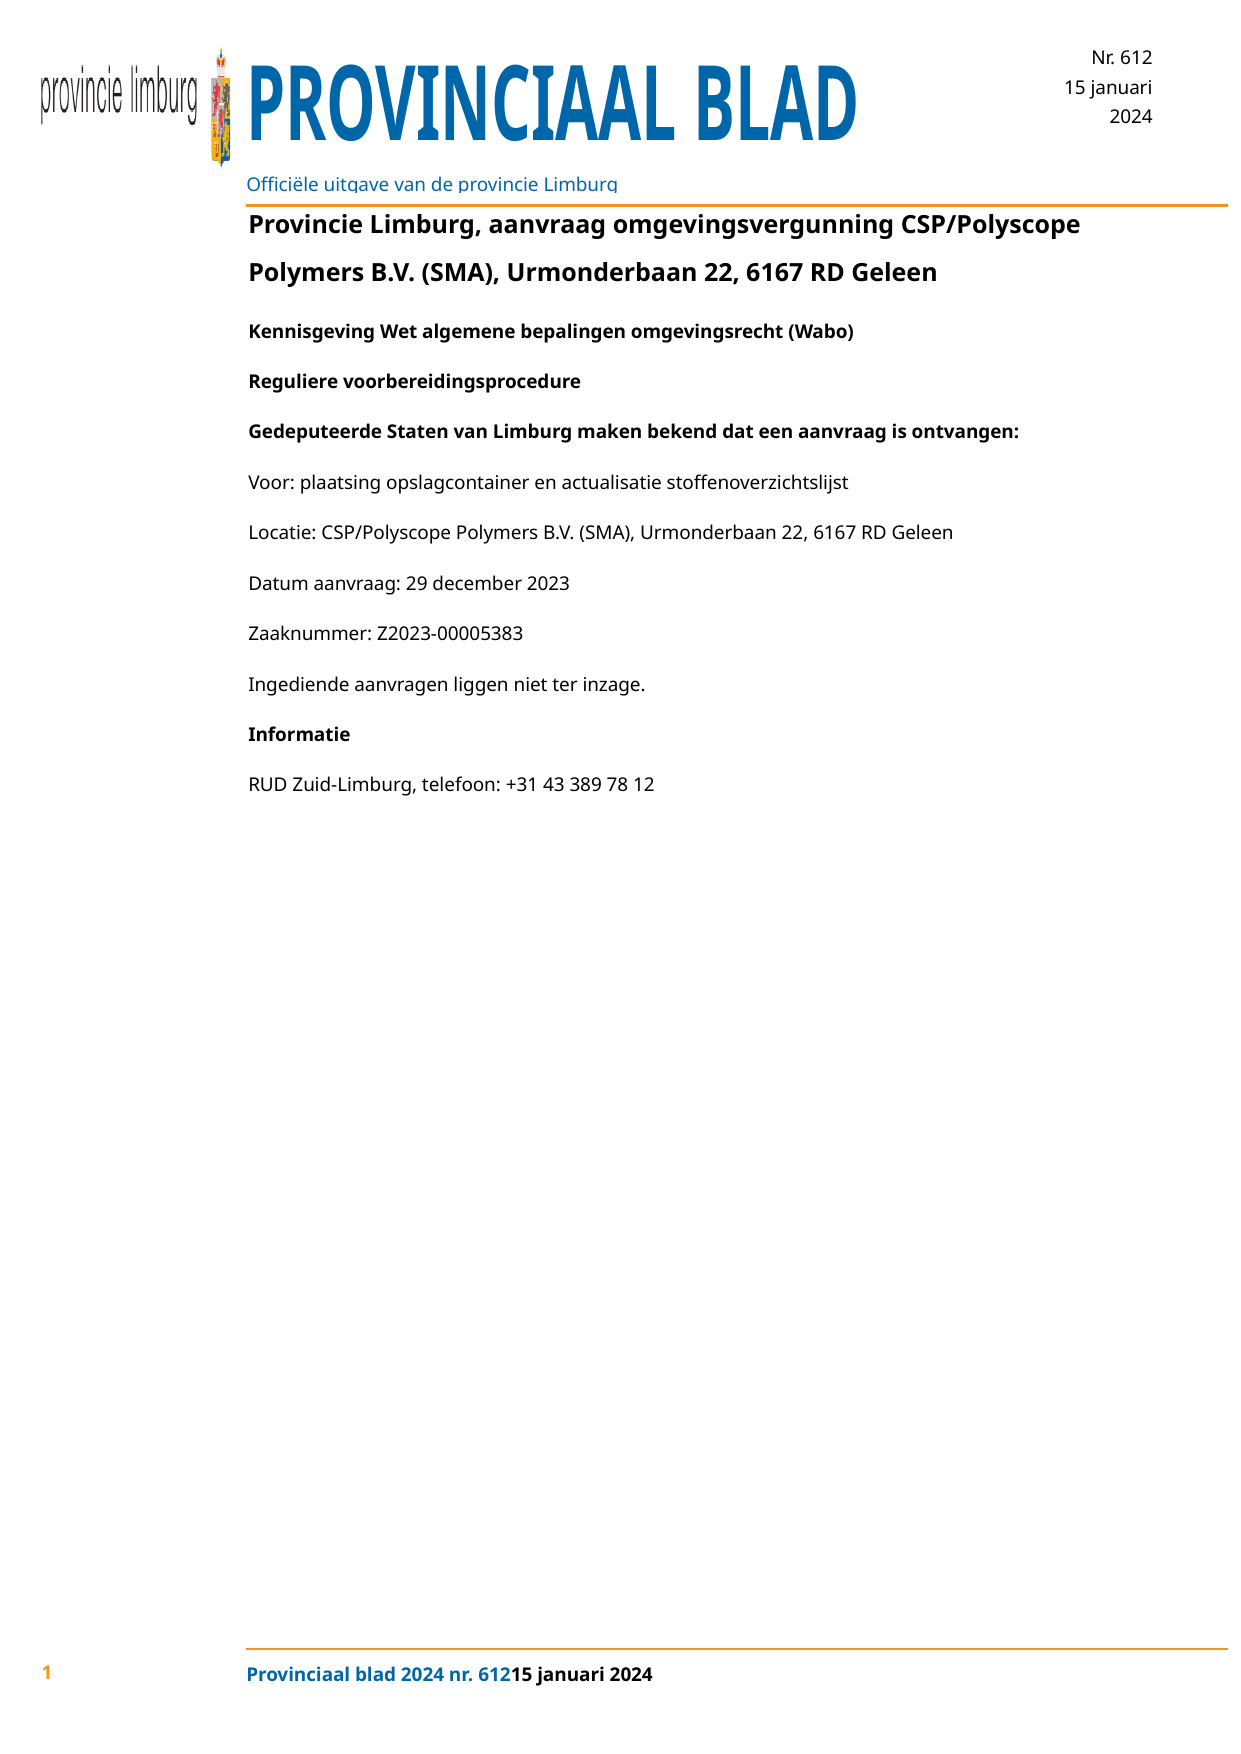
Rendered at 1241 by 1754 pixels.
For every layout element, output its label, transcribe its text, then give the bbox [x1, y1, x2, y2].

text Provincie Limburg, aanvraag omgevingsvergunning CSP/Polyscope Polymers B.V. (SMA), Urmonderbaan 22, 6167 RD Geleen [248, 207, 1152, 288]
text Voor: plaatsing opslagcontainer en actualisatie stoffenoverzichtslijst [248, 469, 1152, 495]
text Locatie: CSP/Polyscope Polymers B.V. (SMA), Urmonderbaan 22, 6167 RD Geleen [248, 519, 1152, 545]
text Kennisgeving Wet algemene bepalingen omgevingsrecht (Wabo) [248, 318, 1152, 344]
picture [41, 47, 231, 172]
text Reguliere voorbereidingsprocedure [248, 368, 1152, 394]
text Datum aanvraag: 29 december 2023 [248, 570, 1152, 596]
text Gedeputeerde Staten van Limburg maken bekend dat een aanvraag is ontvangen: [248, 419, 1152, 444]
text RUD Zuid-Limburg, telefoon: +31 43 389 78 12 [248, 772, 1152, 797]
text Informatie [248, 721, 1152, 747]
text Ingediende aanvragen liggen niet ter inzage. [248, 671, 1152, 697]
text Zaaknummer: Z2023-00005383 [248, 620, 1152, 646]
